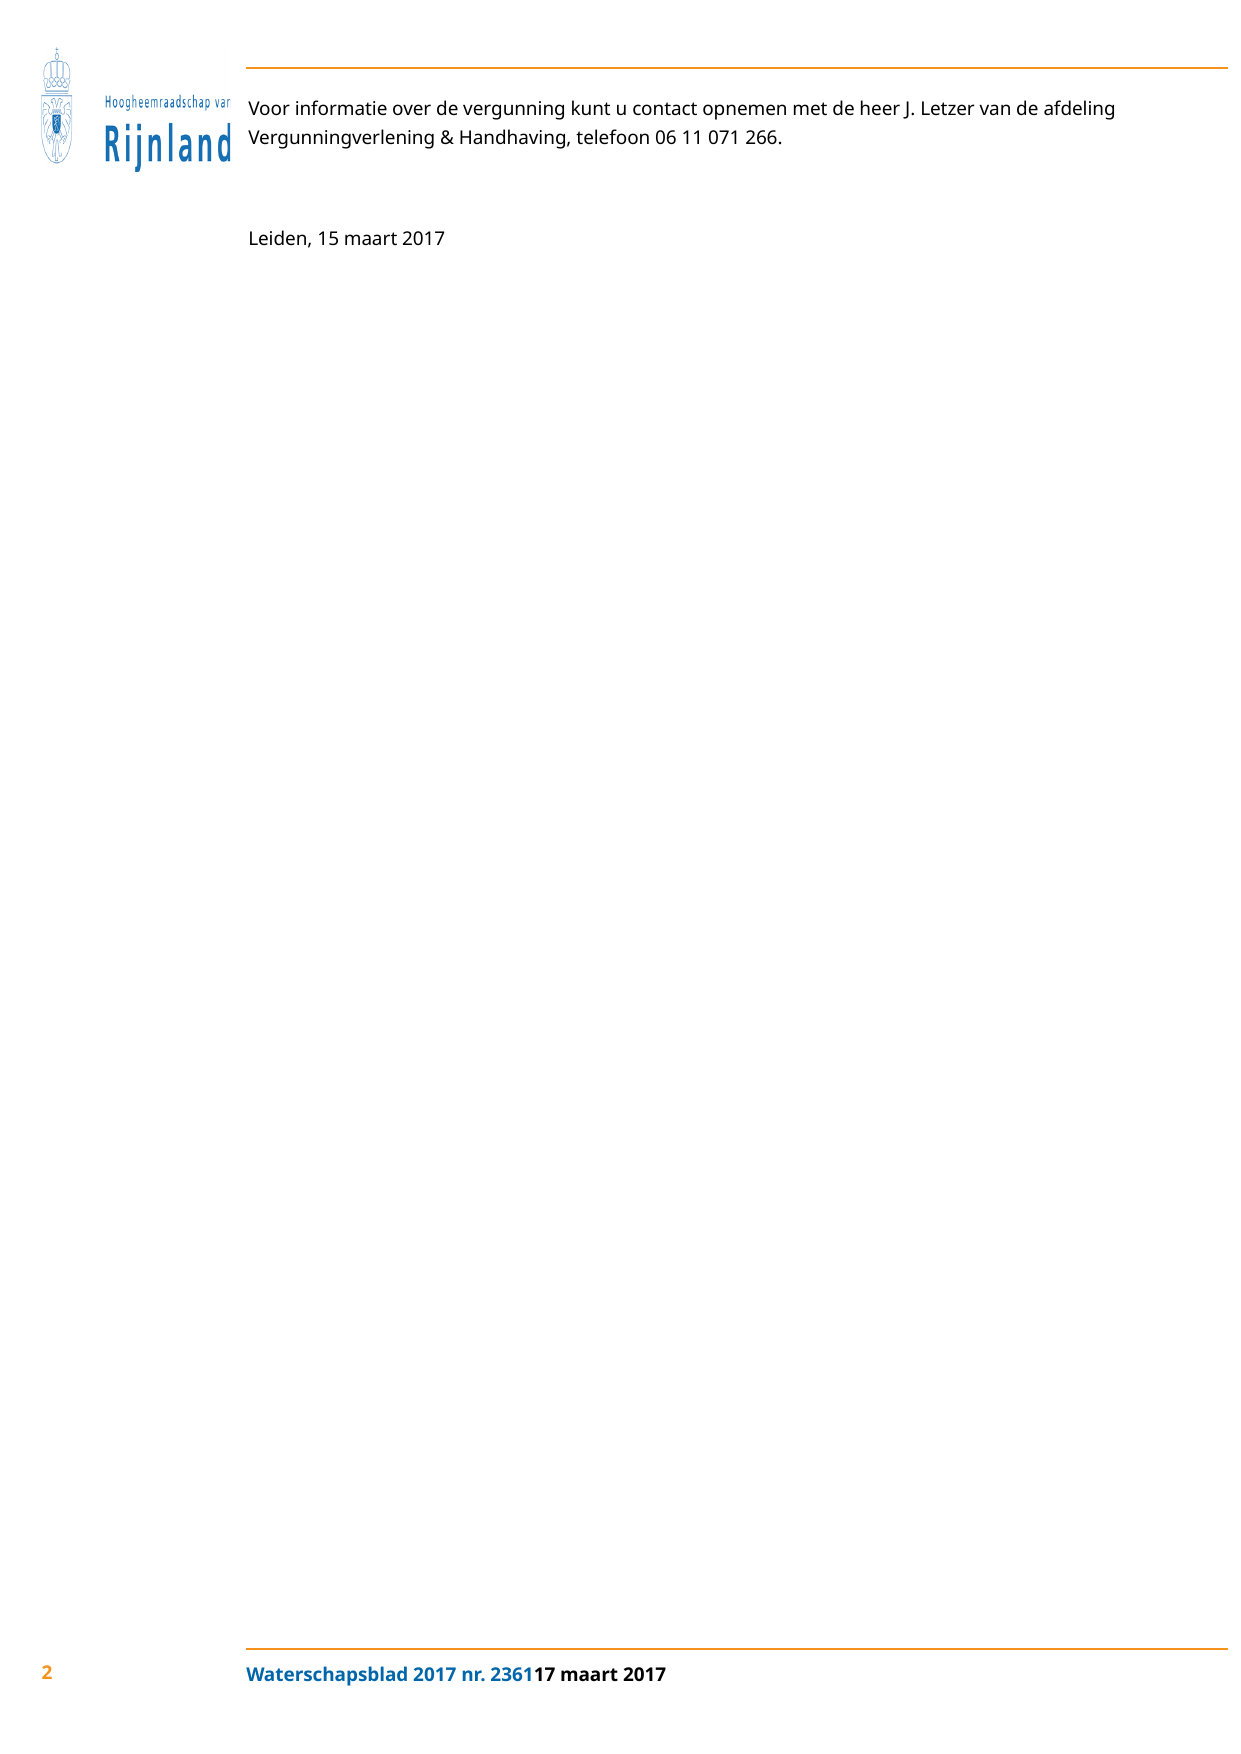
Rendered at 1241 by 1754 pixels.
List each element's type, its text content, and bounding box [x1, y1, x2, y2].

text Voor informatie over de vergunning kunt u contact opnemen met de heer J. Letzer van de afdeling Vergunningverlening & Handhaving, telefoon 06 11 071 266. [248, 95, 1152, 150]
picture [41, 47, 231, 172]
text Leiden, 15 maart 2017 [248, 225, 1152, 251]
